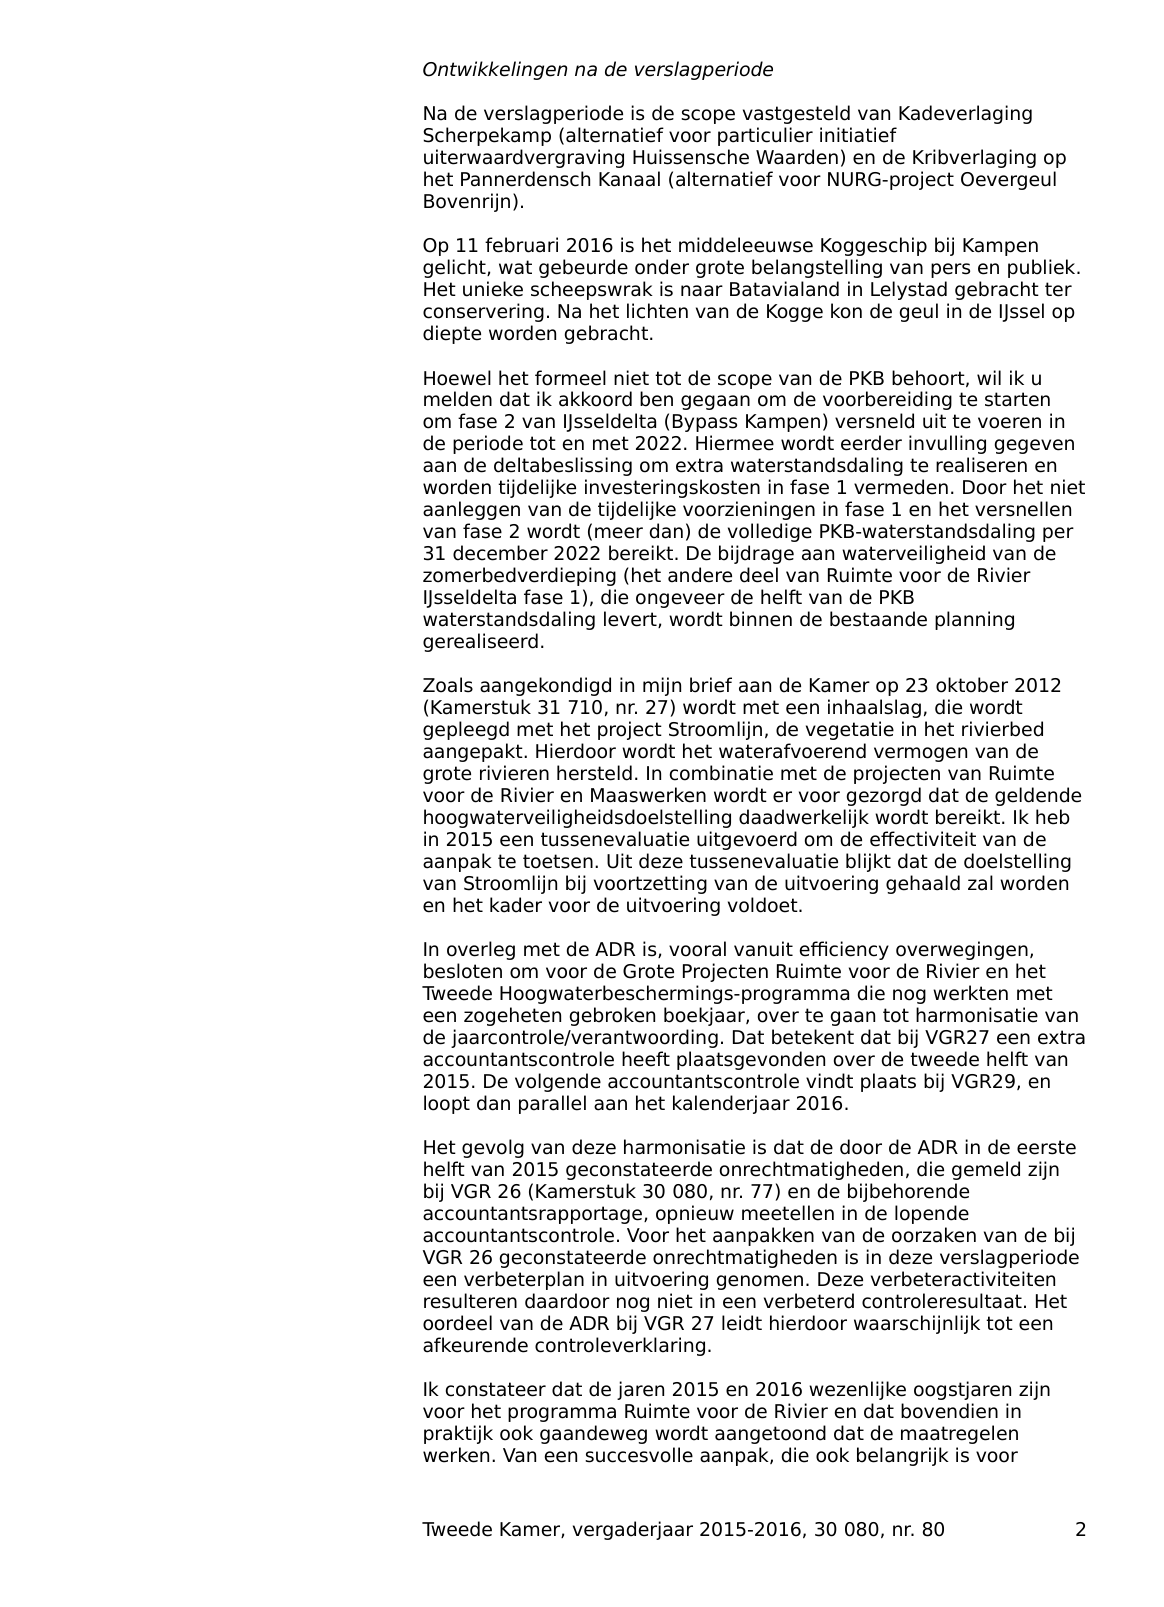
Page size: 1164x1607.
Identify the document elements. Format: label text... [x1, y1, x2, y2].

text Hoewel het formeel niet tot de scope van de PKB behoort, wil ik u melden dat ik akkoord ben gegaan om de voorbereiding te starten om fase 2 van IJsseldelta (Bypass Kampen) versneld uit te voeren in de periode tot en met 2022. Hiermee wordt eerder invulling gegeven aan de deltabeslissing om extra waterstandsdaling te realiseren en worden tijdelijke investeringskosten in fase 1 vermeden. Door het niet aanleggen van de tijdelijke voorzieningen in fase 1 en het versnellen van fase 2 wordt (meer dan) de volledige PKB-waterstandsdaling per 31 december 2022 bereikt. De bijdrage aan waterveiligheid van de zomerbedverdieping (het andere deel van Ruimte voor de Rivier IJsseldelta fase 1), die ongeveer de helft van de PKB waterstandsdaling levert, wordt binnen de bestaande planning gerealiseerd. [422, 367, 1087, 653]
text Ik constateer dat de jaren 2015 en 2016 wezenlijke oogstjaren zijn voor het programma Ruimte voor de Rivier en dat bovendien in praktijk ook gaandeweg wordt aangetoond dat de maatregelen werken. Van een succesvolle aanpak, die ook belangrijk is voor [422, 1379, 1087, 1467]
text Zoals aangekondigd in mijn brief aan de Kamer op 23 oktober 2012 (Kamerstuk 31 710, nr. 27) wordt met een inhaalslag, die wordt gepleegd met het project Stroomlijn, de vegetatie in het rivierbed aangepakt. Hierdoor wordt het waterafvoerend vermogen van de grote rivieren hersteld. In combinatie met de projecten van Ruimte voor de Rivier en Maaswerken wordt er voor gezorgd dat de geldende hoogwaterveiligheidsdoelstelling daadwerkelijk wordt bereikt. Ik heb in 2015 een tussenevaluatie uitgevoerd om de effectiviteit van de aanpak te toetsen. Uit deze tussenevaluatie blijkt dat de doelstelling van Stroomlijn bij voortzetting van de uitvoering gehaald zal worden en het kader voor de uitvoering voldoet. [422, 675, 1087, 917]
text Het gevolg van deze harmonisatie is dat de door de ADR in de eerste helft van 2015 geconstateerde onrechtmatigheden, die gemeld zijn bij VGR 26 (Kamerstuk 30 080, nr. 77) en de bijbehorende accountantsrapportage, opnieuw meetellen in de lopende accountantscontrole. Voor het aanpakken van de oorzaken van de bij VGR 26 geconstateerde onrechtmatigheden is in deze verslagperiode een verbeterplan in uitvoering genomen. Deze verbeteractiviteiten resulteren daardoor nog niet in een verbeterd controleresultaat. Het oordeel van de ADR bij VGR 27 leidt hierdoor waarschijnlijk tot een afkeurende controleverklaring. [422, 1137, 1087, 1357]
text Op 11 februari 2016 is het middeleeuwse Koggeschip bij Kampen gelicht, wat gebeurde onder grote belangstelling van pers en publiek. Het unieke scheepswrak is naar Batavialand in Lelystad gebracht ter conservering. Na het lichten van de Kogge kon de geul in de IJssel op diepte worden gebracht. [422, 235, 1087, 345]
subtitle Ontwikkelingen na de verslagperiode [422, 59, 1087, 81]
text Na de verslagperiode is de scope vastgesteld van Kadeverlaging Scherpekamp (alternatief voor particulier initiatief uiterwaardvergraving Huissensche Waarden) en de Kribverlaging op het Pannerdensch Kanaal (alternatief voor NURG-project Oevergeul Bovenrijn). [422, 103, 1087, 213]
text In overleg met de ADR is, vooral vanuit efficiency overwegingen, besloten om voor de Grote Projecten Ruimte voor de Rivier en het Tweede Hoogwaterbeschermings-programma die nog werkten met een zogeheten gebroken boekjaar, over te gaan tot harmonisatie van de jaarcontrole/verantwoording. Dat betekent dat bij VGR27 een extra accountantscontrole heeft plaatsgevonden over de tweede helft van 2015. De volgende accountantscontrole vindt plaats bij VGR29, en loopt dan parallel aan het kalenderjaar 2016. [422, 939, 1087, 1115]
